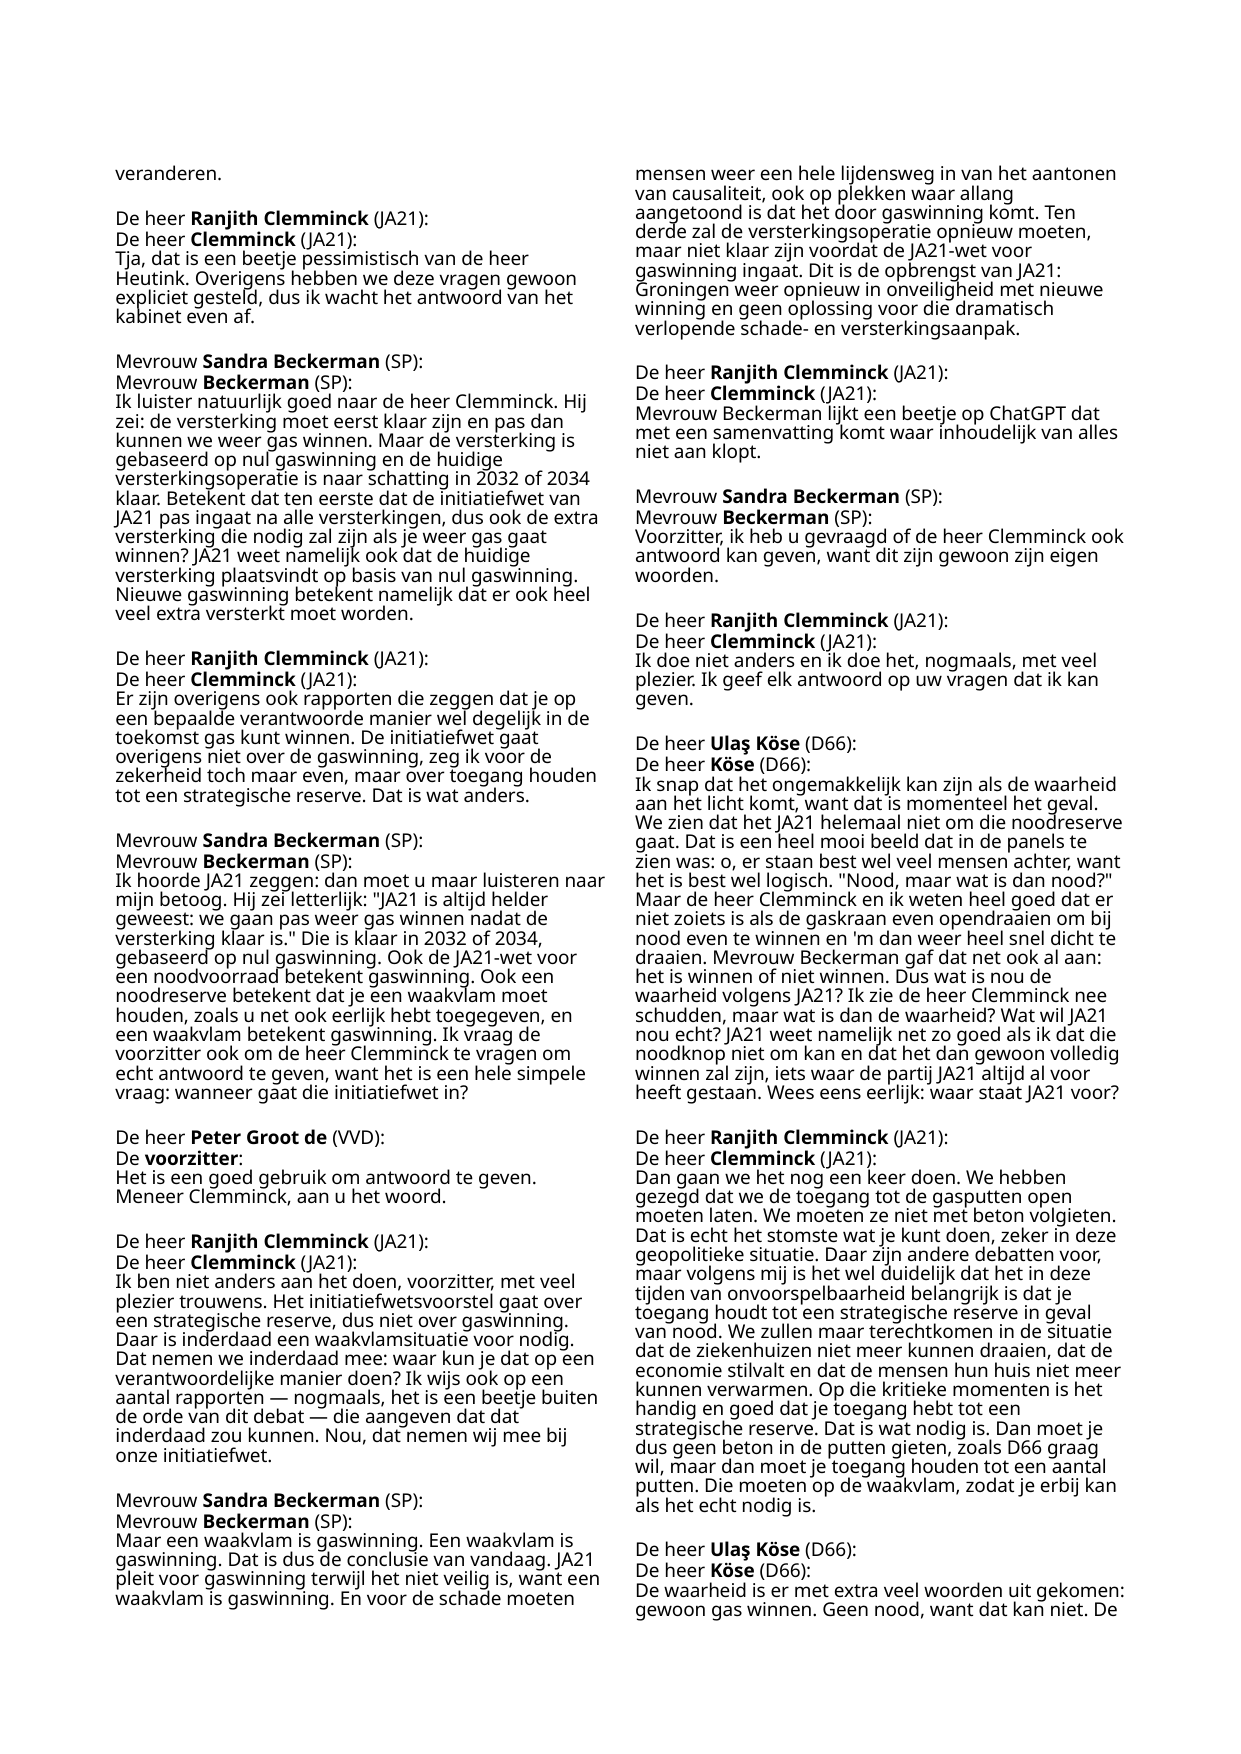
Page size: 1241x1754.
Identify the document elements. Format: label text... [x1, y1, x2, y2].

text Voorzitter, ik heb u gevraagd of de heer Clemminck ook antwoord kan geven, want dit zijn gewoon zijn eigen woorden. [635, 528, 1125, 586]
text Het is een goed gebruik om antwoord te geven. Meneer Clemminck, aan u het woord. [115, 1169, 605, 1207]
text Tja, dat is een beetje pessimistisch van de heer Heutink. Overigens hebben we deze vragen gewoon expliciet gesteld, dus ik wacht het antwoord van het kabinet even af. [115, 250, 605, 327]
text Maar een waakvlam is gaswinning. Een waakvlam is gaswinning. Dat is dus de conclusie van vandaag. JA21 pleit voor gaswinning terwijl het niet veilig is, want een waakvlam is gaswinning. En voor de schade moeten [115, 1532, 605, 1609]
text Mevrouw Sandra Beckerman (SP): [115, 827, 605, 853]
text De heer Peter Groot de (VVD): [115, 1124, 605, 1150]
text Mevrouw Sandra Beckerman (SP): [115, 1487, 605, 1513]
text Ik doe niet anders en ik doe het, nogmaals, met veel plezier. Ik geef elk antwoord op uw vragen dat ik kan geven. [635, 652, 1125, 710]
text Mevrouw Beckerman (SP): [115, 374, 605, 393]
text Mevrouw Sandra Beckerman (SP): [635, 483, 1125, 509]
text De voorzitter: [115, 1150, 605, 1169]
text De heer Clemminck (JA21): [115, 1254, 605, 1273]
text veranderen. [115, 165, 605, 184]
text De heer Ulaş Köse (D66): [635, 1537, 1125, 1562]
text De heer Ulaş Köse (D66): [635, 731, 1125, 756]
text Ik snap dat het ongemakkelijk kan zijn als de waarheid aan het licht komt, want dat is momenteel het geval. We zien dat het JA21 helemaal niet om die noodreserve gaat. Dat is een heel mooi beeld dat in de panels te zien was: o, er staan best wel veel mensen achter, want het is best wel logisch. "Nood, maar wat is dan nood?" Maar de heer Clemminck en ik weten heel goed dat er niet zoiets is als de gaskraan even opendraaien om bij nood even te winnen en 'm dan weer heel snel dicht te draaien. Mevrouw Beckerman gaf dat net ook al aan: het is winnen of niet winnen. Dus wat is nou de waarheid volgens JA21? Ik zie de heer Clemminck nee schudden, maar wat is dan de waarheid? Wat wil JA21 nou echt? JA21 weet namelijk net zo goed als ik dat die noodknop niet om kan en dat het dan gewoon volledig winnen zal zijn, iets waar de partij JA21 altijd al voor heeft gestaan. Wees eens eerlijk: waar staat JA21 voor? [635, 776, 1125, 1103]
text Ik hoorde JA21 zeggen: dan moet u maar luisteren naar mijn betoog. Hij zei letterlijk: "JA21 is altijd helder geweest: we gaan pas weer gas winnen nadat de versterking klaar is." Die is klaar in 2032 of 2034, gebaseerd op nul gaswinning. Ook de JA21-wet voor een noodvoorraad betekent gaswinning. Ook een noodreserve betekent dat je een waakvlam moet houden, zoals u net ook eerlijk hebt toegegeven, en een waakvlam betekent gaswinning. Ik vraag de voorzitter ook om de heer Clemminck te vragen om echt antwoord te geven, want het is een hele simpele vraag: wanneer gaat die initiatiefwet in? [115, 872, 605, 1103]
text De heer Clemminck (JA21): [115, 231, 605, 250]
text De heer Clemminck (JA21): [635, 385, 1125, 404]
text Er zijn overigens ook rapporten die zeggen dat je op een bepaalde verantwoorde manier wel degelijk in de toekomst gas kunt winnen. De initiatiefwet gaat overigens niet over de gaswinning, zeg ik voor de zekerheid toch maar even, maar over toegang houden tot een strategische reserve. Dat is wat anders. [115, 690, 605, 806]
text De heer Clemminck (JA21): [115, 671, 605, 690]
text Mevrouw Beckerman (SP): [115, 853, 605, 872]
text De heer Ranjith Clemminck (JA21): [115, 1228, 605, 1254]
text De heer Ranjith Clemminck (JA21): [115, 645, 605, 671]
text Dan gaan we het nog een keer doen. We hebben gezegd dat we de toegang tot de gasputten open moeten laten. We moeten ze niet met beton volgieten. Dat is echt het stomste wat je kunt doen, zeker in deze geopolitieke situatie. Daar zijn andere debatten voor, maar volgens mij is het wel duidelijk dat het in deze tijden van onvoorspelbaarheid belangrijk is dat je toegang houdt tot een strategische reserve in geval van nood. We zullen maar terechtkomen in de situatie dat de ziekenhuizen niet meer kunnen draaien, dat de economie stilvalt en dat de mensen hun huis niet meer kunnen verwarmen. Op die kritieke momenten is het handig en goed dat je toegang hebt tot een strategische reserve. Dat is wat nodig is. Dan moet je dus geen beton in de putten gieten, zoals D66 graag wil, maar dan moet je toegang houden tot een aantal putten. Die moeten op de waakvlam, zodat je erbij kan als het echt nodig is. [635, 1169, 1125, 1516]
text Mevrouw Beckerman (SP): [115, 1513, 605, 1532]
text De heer Ranjith Clemminck (JA21): [115, 205, 605, 231]
text De heer Ranjith Clemminck (JA21): [635, 1124, 1125, 1150]
text De waarheid is er met extra veel woorden uit gekomen: gewoon gas winnen. Geen nood, want dat kan niet. De [635, 1582, 1125, 1620]
text mensen weer een hele lijdensweg in van het aantonen van causaliteit, ook op plekken waar allang aangetoond is dat het door gaswinning komt. Ten derde zal de versterkingsoperatie opnieuw moeten, maar niet klaar zijn voordat de JA21-wet voor gaswinning ingaat. Dit is de opbrengst van JA21: Groningen weer opnieuw in onveiligheid met nieuwe winning en geen oplossing voor die dramatisch verlopende schade- en versterkingsaanpak. [635, 165, 1125, 339]
text De heer Clemminck (JA21): [635, 633, 1125, 652]
text De heer Köse (D66): [635, 1562, 1125, 1582]
text De heer Clemminck (JA21): [635, 1150, 1125, 1169]
text Ik luister natuurlijk goed naar de heer Clemminck. Hij zei: de versterking moet eerst klaar zijn en pas dan kunnen we weer gas winnen. Maar de versterking is gebaseerd op nul gaswinning en de huidige versterkingsoperatie is naar schatting in 2032 of 2034 klaar. Betekent dat ten eerste dat de initiatiefwet van JA21 pas ingaat na alle versterkingen, dus ook de extra versterking die nodig zal zijn als je weer gas gaat winnen? JA21 weet namelijk ook dat de huidige versterking plaatsvindt op basis van nul gaswinning. Nieuwe gaswinning betekent namelijk dat er ook heel veel extra versterkt moet worden. [115, 393, 605, 624]
text Mevrouw Sandra Beckerman (SP): [115, 348, 605, 374]
text Ik ben niet anders aan het doen, voorzitter, met veel plezier trouwens. Het initiatiefwetsvoorstel gaat over een strategische reserve, dus niet over gaswinning. Daar is inderdaad een waakvlamsituatie voor nodig. Dat nemen we inderdaad mee: waar kun je dat op een verantwoordelijke manier doen? Ik wijs ook op een aantal rapporten — nogmaals, het is een beetje buiten de orde van dit debat — die aangeven dat dat inderdaad zou kunnen. Nou, dat nemen wij mee bij onze initiatiefwet. [115, 1273, 605, 1466]
text De heer Köse (D66): [635, 756, 1125, 776]
text Mevrouw Beckerman (SP): [635, 509, 1125, 528]
text De heer Ranjith Clemminck (JA21): [635, 607, 1125, 633]
text Mevrouw Beckerman lijkt een beetje op ChatGPT dat met een samenvatting komt waar inhoudelijk van alles niet aan klopt. [635, 404, 1125, 462]
text De heer Ranjith Clemminck (JA21): [635, 359, 1125, 385]
